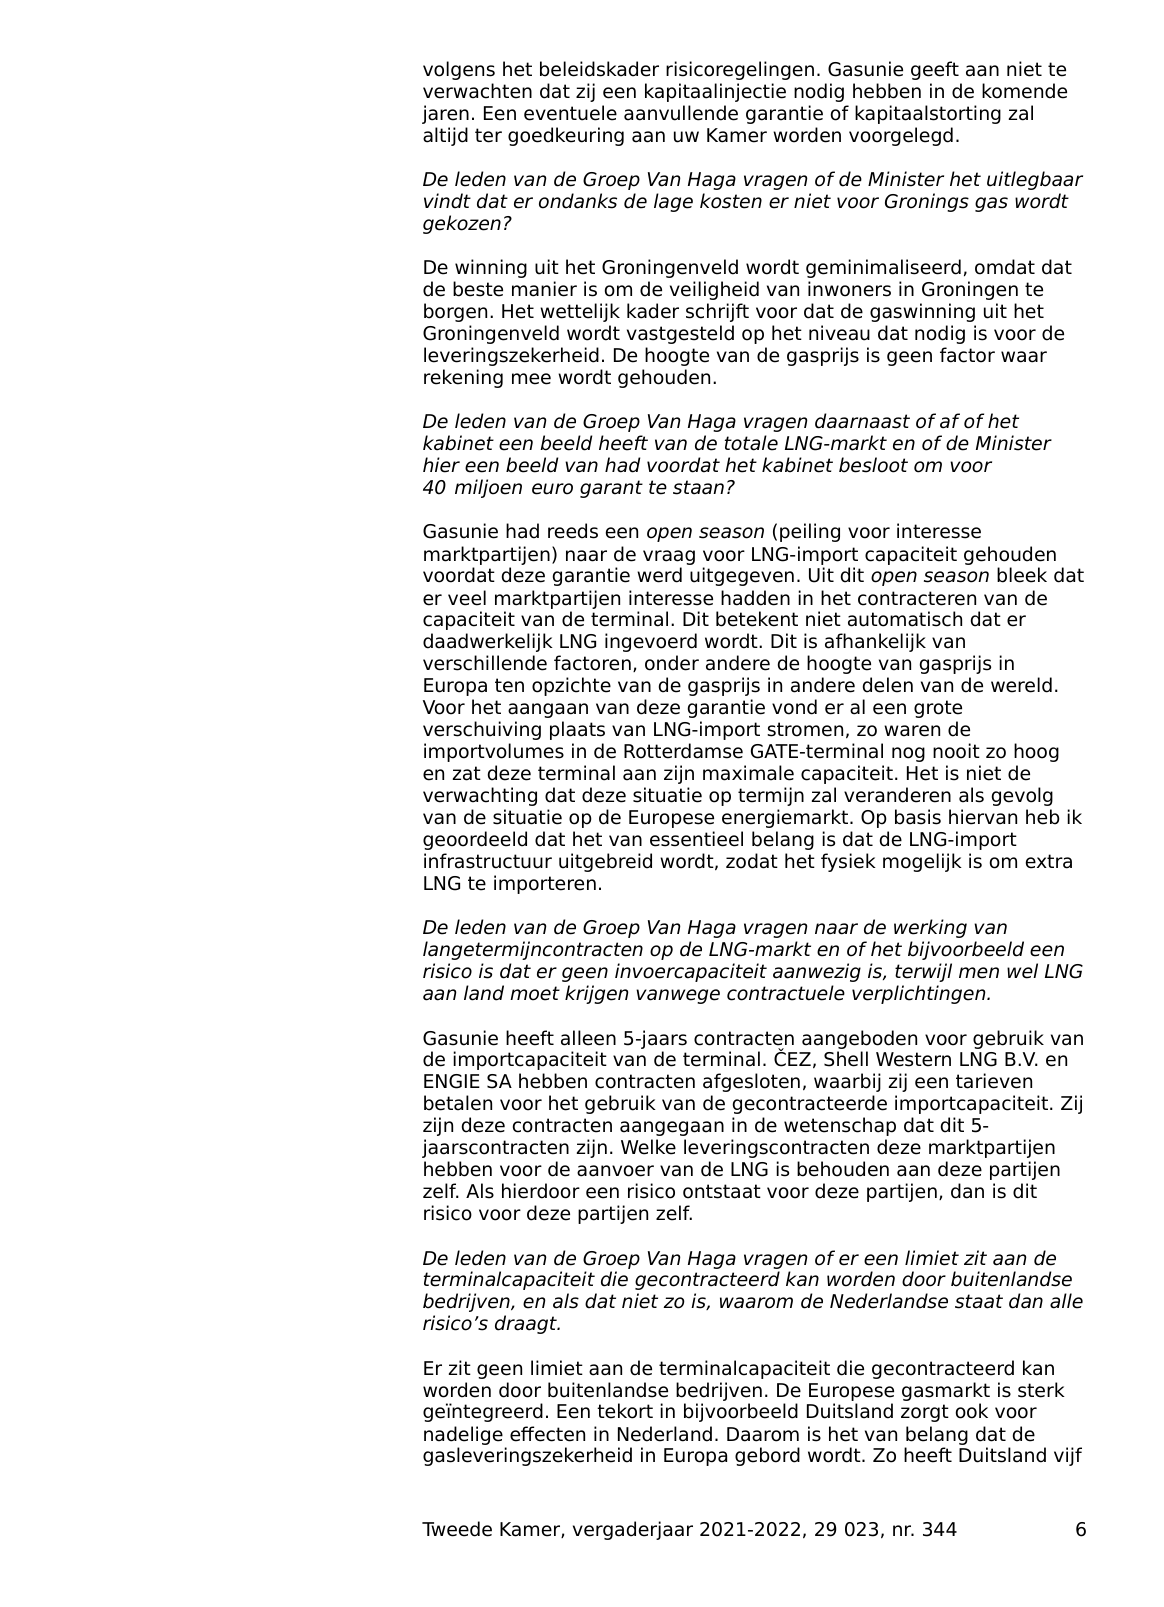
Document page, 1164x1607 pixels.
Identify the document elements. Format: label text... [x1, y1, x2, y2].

text De leden van de Groep Van Haga vragen naar de werking van langetermijncontracten op de LNG-markt en of het bijvoorbeeld een risico is dat er geen invoercapaciteit aanwezig is, terwijl men wel LNG aan land moet krijgen vanwege contractuele verplichtingen. [422, 917, 1087, 1005]
text Gasunie heeft alleen 5-jaars contracten aangeboden voor gebruik van de importcapaciteit van de terminal. ČEZ, Shell Western LNG B.V. en ENGIE SA hebben contracten afgesloten, waarbij zij een tarieven betalen voor het gebruik van de gecontracteerde importcapaciteit. Zij zijn deze contracten aangegaan in de wetenschap dat dit 5-jaarscontracten zijn. Welke leveringscontracten deze marktpartijen hebben voor de aanvoer van de LNG is behouden aan deze partijen zelf. Als hierdoor een risico ontstaat voor deze partijen, dan is dit risico voor deze partijen zelf. [422, 1027, 1087, 1225]
text Er zit geen limiet aan de terminalcapaciteit die gecontracteerd kan worden door buitenlandse bedrijven. De Europese gasmarkt is sterk geïntegreerd. Een tekort in bijvoorbeeld Duitsland zorgt ook voor nadelige effecten in Nederland. Daarom is het van belang dat de gasleveringszekerheid in Europa gebord wordt. Zo heeft Duitsland vijf [422, 1357, 1087, 1467]
text De leden van de Groep Van Haga vragen of er een limiet zit aan de terminalcapaciteit die gecontracteerd kan worden door buitenlandse bedrijven, en als dat niet zo is, waarom de Nederlandse staat dan alle risico’s draagt. [422, 1247, 1087, 1335]
text Gasunie had reeds een open season (peiling voor interesse marktpartijen) naar de vraag voor LNG-import capaciteit gehouden voordat deze garantie werd uitgegeven. Uit dit open season bleek dat er veel marktpartijen interesse hadden in het contracteren van de capaciteit van de terminal. Dit betekent niet automatisch dat er daadwerkelijk LNG ingevoerd wordt. Dit is afhankelijk van verschillende factoren, onder andere de hoogte van gasprijs in Europa ten opzichte van de gasprijs in andere delen van de wereld. Voor het aangaan van deze garantie vond er al een grote verschuiving plaats van LNG-import stromen, zo waren de importvolumes in de Rotterdamse GATE-terminal nog nooit zo hoog en zat deze terminal aan zijn maximale capaciteit. Het is niet de verwachting dat deze situatie op termijn zal veranderen als gevolg van de situatie op de Europese energiemarkt. Op basis hiervan heb ik geoordeeld dat het van essentieel belang is dat de LNG-import infrastructuur uitgebreid wordt, zodat het fysiek mogelijk is om extra LNG te importeren. [422, 521, 1087, 895]
text De leden van de Groep Van Haga vragen of de Minister het uitlegbaar vindt dat er ondanks de lage kosten er niet voor Gronings gas wordt gekozen? [422, 169, 1087, 235]
text volgens het beleidskader risicoregelingen. Gasunie geeft aan niet te verwachten dat zij een kapitaalinjectie nodig hebben in de komende jaren. Een eventuele aanvullende garantie of kapitaalstorting zal altijd ter goedkeuring aan uw Kamer worden voorgelegd. [422, 59, 1087, 147]
text De winning uit het Groningenveld wordt geminimaliseerd, omdat dat de beste manier is om de veiligheid van inwoners in Groningen te borgen. Het wettelijk kader schrijft voor dat de gaswinning uit het Groningenveld wordt vastgesteld op het niveau dat nodig is voor de leveringszekerheid. De hoogte van de gasprijs is geen factor waar rekening mee wordt gehouden. [422, 257, 1087, 389]
text De leden van de Groep Van Haga vragen daarnaast of af of het kabinet een beeld heeft van de totale LNG-markt en of de Minister hier een beeld van had voordat het kabinet besloot om voor 40 miljoen euro garant te staan? [422, 411, 1087, 499]
